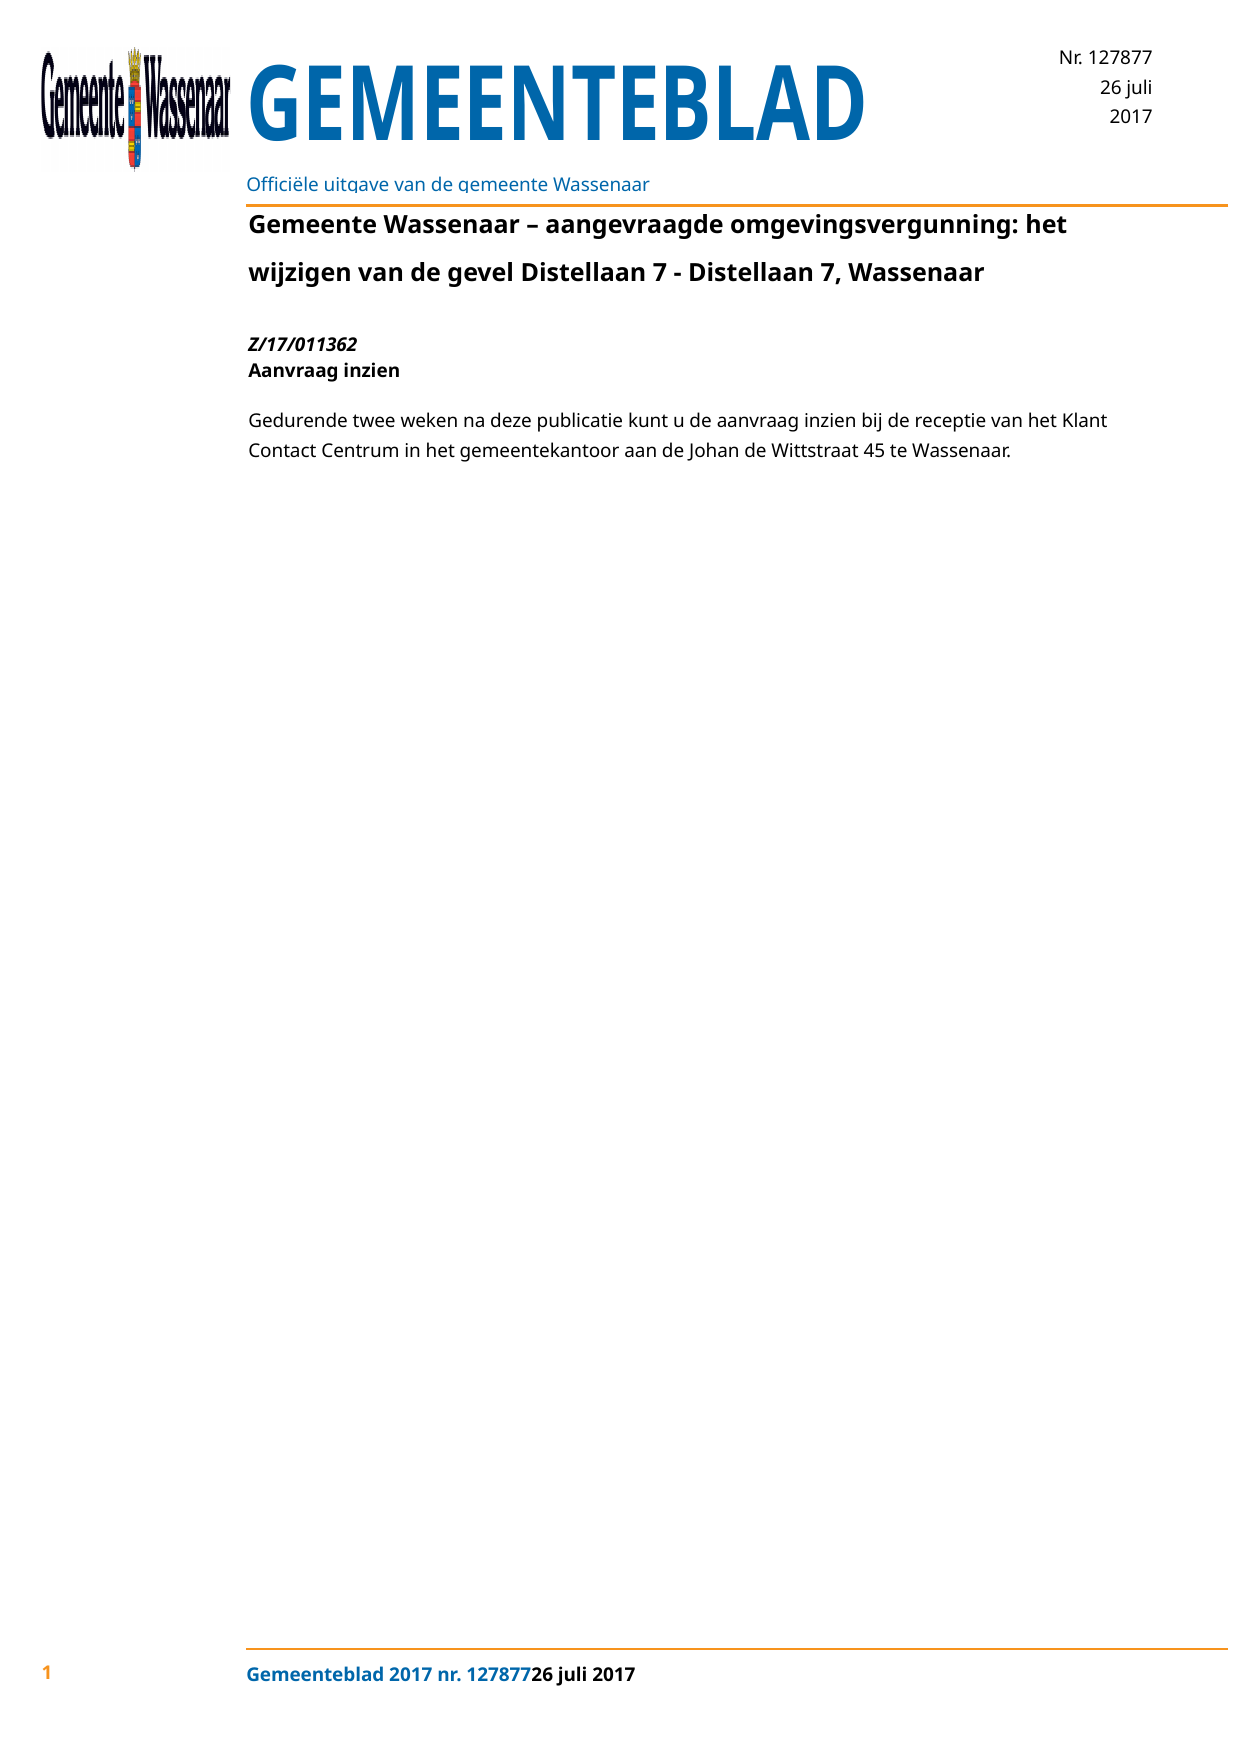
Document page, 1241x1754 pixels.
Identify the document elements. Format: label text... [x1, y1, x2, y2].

picture [41, 47, 231, 172]
text Gemeente Wassenaar – aangevraagde omgevingsvergunning: het wijzigen van de gevel Distellaan 7 - Distellaan 7, Wassenaar [248, 207, 1152, 288]
text Z/17/011362 [248, 331, 1152, 357]
text Aanvraag inzien [248, 357, 1152, 383]
text Gedurende twee weken na deze publicatie kunt u de aanvraag inzien bij de receptie van het Klant Contact Centrum in het gemeentekantoor aan de Johan de Wittstraat 45 te Wassenaar. [248, 408, 1152, 463]
